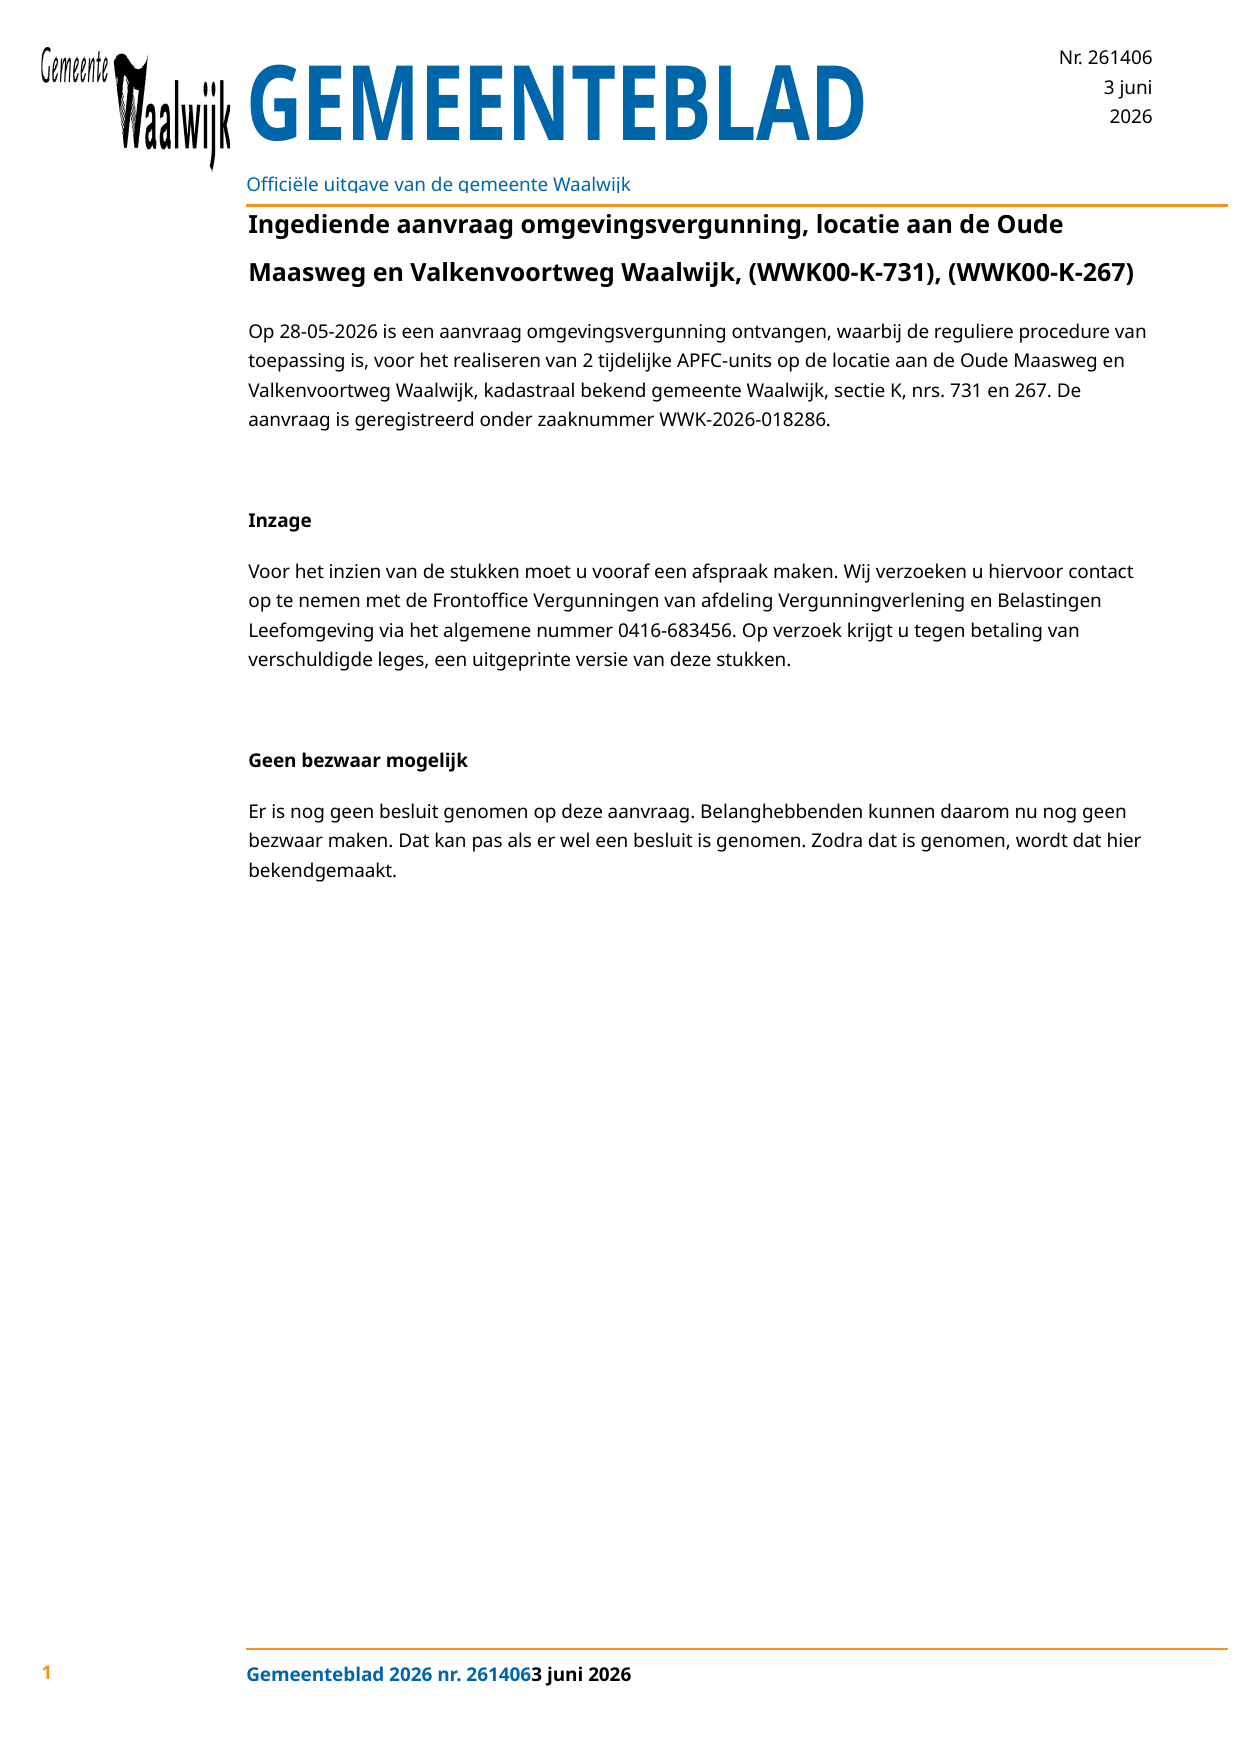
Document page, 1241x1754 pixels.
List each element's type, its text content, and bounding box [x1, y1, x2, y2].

text Voor het inzien van de stukken moet u vooraf een afspraak maken. Wij verzoeken u hiervoor contact op te nemen met de Frontoffice Vergunningen van afdeling Vergunningverlening en Belastingen Leefomgeving via het algemene nummer 0416-683456. Op verzoek krijgt u tegen betaling van verschuldigde leges, een uitgeprinte versie van deze stukken. [248, 558, 1152, 672]
text Ingediende aanvraag omgevingsvergunning, locatie aan de Oude Maasweg en Valkenvoortweg Waalwijk, (WWK00-K-731), (WWK00-K-267) [248, 207, 1152, 288]
text Inzage [248, 507, 1152, 533]
text Op 28-05-2026 is een aanvraag omgevingsvergunning ontvangen, waarbij de reguliere procedure van toepassing is, voor het realiseren van 2 tijdelijke APFC-units op de locatie aan de Oude Maasweg en Valkenvoortweg Waalwijk, kadastraal bekend gemeente Waalwijk, sectie K, nrs. 731 en 267. De aanvraag is geregistreerd onder zaaknummer WWK-2026-018286. [248, 318, 1152, 432]
picture [41, 47, 231, 172]
text Er is nog geen besluit genomen op deze aanvraag. Belanghebbenden kunnen daarom nu nog geen bezwaar maken. Dat kan pas als er wel een besluit is genomen. Zodra dat is genomen, wordt dat hier bekendgemaakt. [248, 798, 1152, 883]
text Geen bezwaar mogelijk [248, 747, 1152, 773]
